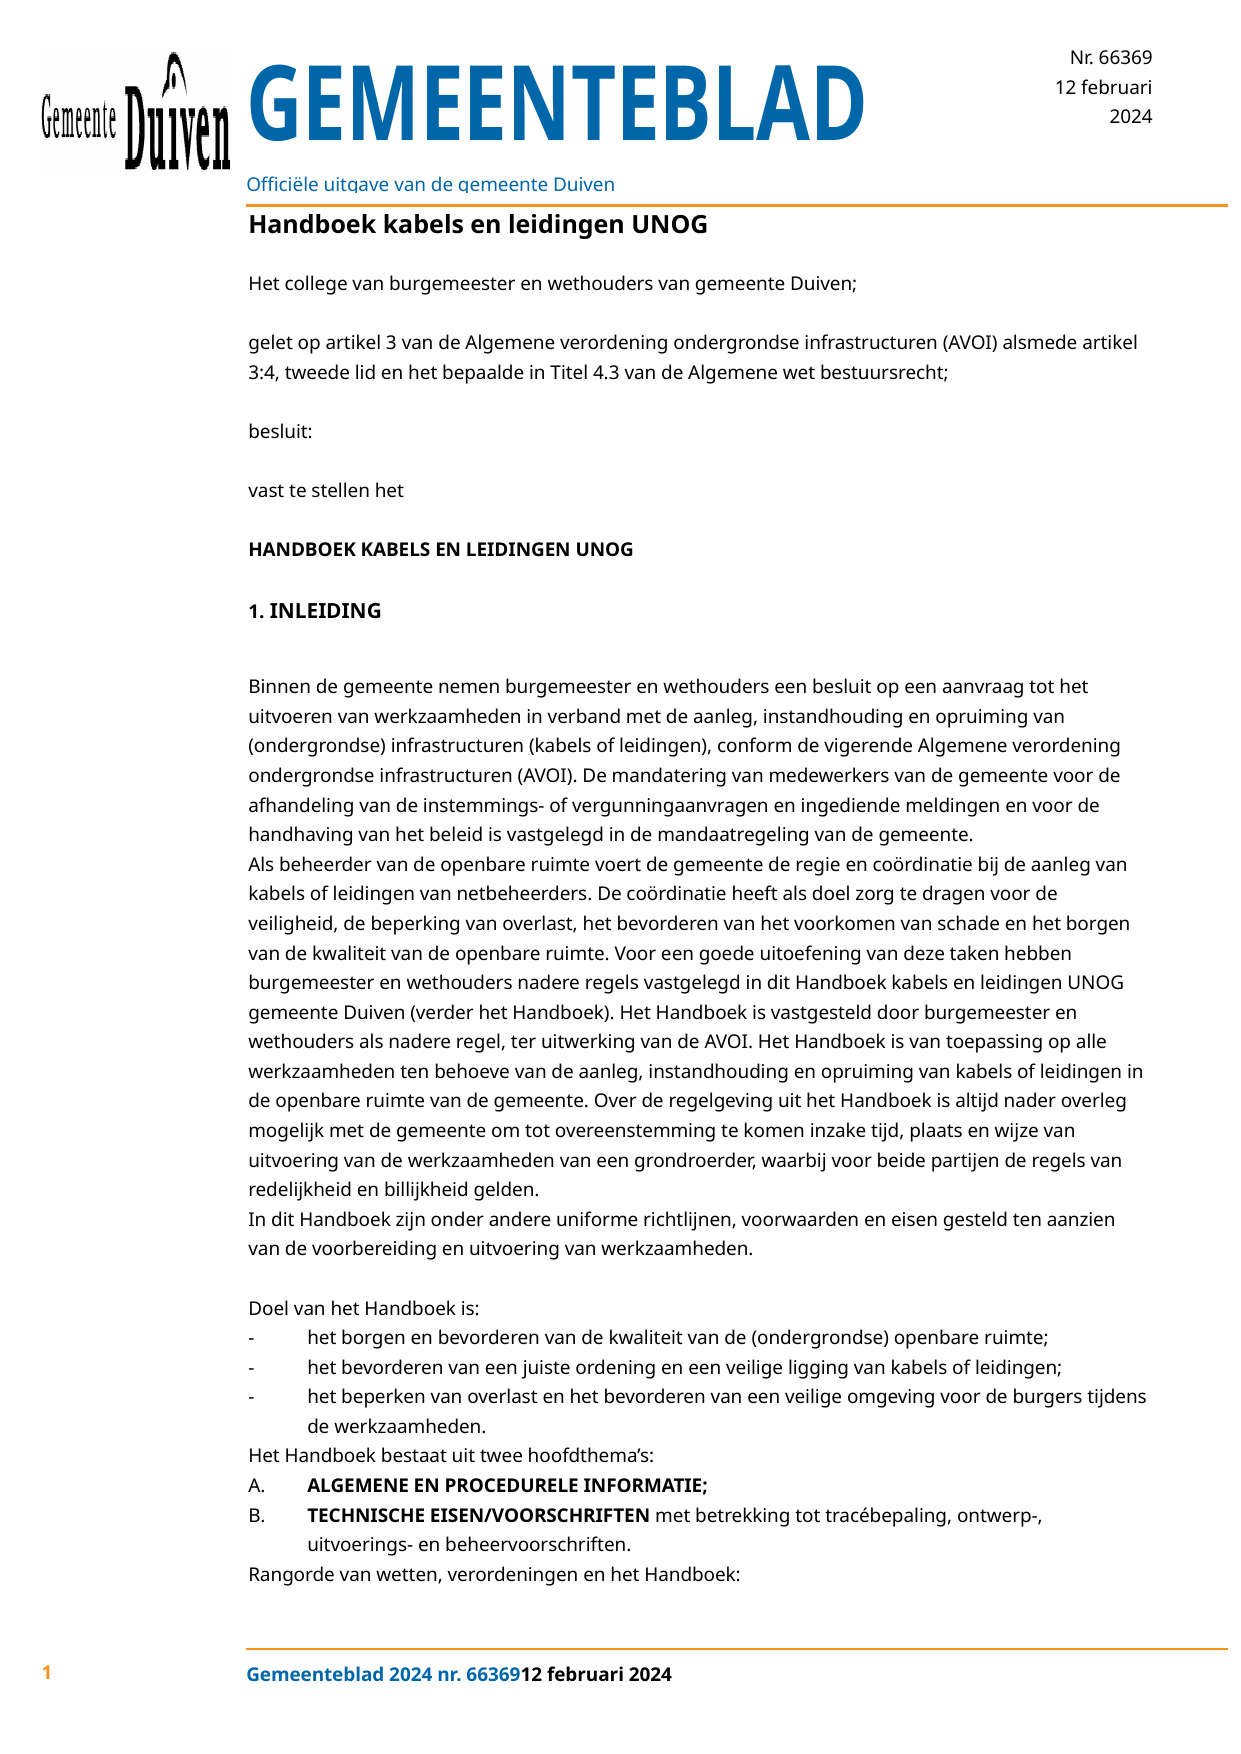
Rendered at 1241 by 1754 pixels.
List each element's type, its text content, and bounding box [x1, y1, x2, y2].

list het beperken van overlast en het bevorderen van een veilige omgeving voor de burgers tijdens de werkzaamheden. [248, 1383, 1152, 1439]
list TECHNISCHE EISEN/VOORSCHRIFTEN met betrekking tot tracébepaling, ontwerp-, uitvoerings- en beheervoorschriften. [248, 1502, 1152, 1557]
text Handboek kabels en leidingen UNOG [248, 207, 1152, 241]
text In dit Handboek zijn onder andere uniforme richtlijnen, voorwaarden en eisen gesteld ten aanzien van de voorbereiding en uitvoering van werkzaamheden. [248, 1206, 1152, 1261]
text besluit: [248, 418, 1152, 444]
text Het Handboek bestaat uit twee hoofdthema’s: [248, 1443, 1152, 1468]
text Doel van het Handboek is: [248, 1295, 1152, 1320]
list ALGEMENE EN PROCEDURELE INFORMATIE; [248, 1472, 1152, 1498]
list het bevorderen van een juiste ordening en een veilige ligging van kabels of leidingen; [248, 1354, 1152, 1379]
list het borgen en bevorderen van de kwaliteit van de (ondergrondse) openbare ruimte; [248, 1324, 1152, 1350]
picture [41, 47, 231, 172]
text gelet op artikel 3 van de Algemene verordening ondergrondse infrastructuren (AVOI) alsmede artikel 3:4, tweede lid en het bepaalde in Titel 4.3 van de Algemene wet bestuursrecht; [248, 329, 1152, 385]
text vast te stellen het [248, 477, 1152, 503]
text Als beheerder van de openbare ruimte voert de gemeente de regie en coördinatie bij de aanleg van kabels of leidingen van netbeheerders. De coördinatie heeft als doel zorg te dragen voor de veiligheid, de beperking van overlast, het bevorderen van het voorkomen van schade en het borgen van de kwaliteit van de openbare ruimte. Voor een goede uitoefening van deze taken hebben burgemeester en wethouders nadere regels vastgelegd in dit Handboek kabels en leidingen UNOG gemeente Duiven (verder het Handboek). Het Handboek is vastgesteld door burgemeester en wethouders als nadere regel, ter uitwerking van de AVOI. Het Handboek is van toepassing op alle werkzaamheden ten behoeve van de aanleg, instandhouding en opruiming van kabels of leidingen in de openbare ruimte van de gemeente. Over de regelgeving uit het Handboek is altijd nader overleg mogelijk met de gemeente om tot overeenstemming te komen inzake tijd, plaats en wijze van uitvoering van de werkzaamheden van een grondroerder, waarbij voor beide partijen de regels van redelijkheid en billijkheid gelden. [248, 851, 1152, 1202]
text Rangorde van wetten, verordeningen en het Handboek: [248, 1561, 1152, 1587]
text HANDBOEK KABELS EN LEIDINGEN UNOG [248, 537, 1152, 562]
text Binnen de gemeente nemen burgemeester en wethouders een besluit op een aanvraag tot het uitvoeren van werkzaamheden in verband met de aanleg, instandhouding en opruiming van (ondergrondse) infrastructuren (kabels of leidingen), conform de vigerende Algemene verordening ondergrondse infrastructuren (AVOI). De mandatering van medewerkers van de gemeente voor de afhandeling van de instemmings- of vergunningaanvragen en ingediende meldingen en voor de handhaving van het beleid is vastgelegd in de mandaatregeling van de gemeente. [248, 673, 1152, 847]
text 1. INLEIDING [248, 596, 1152, 624]
text Het college van burgemeester en wethouders van gemeente Duiven; [248, 270, 1152, 296]
